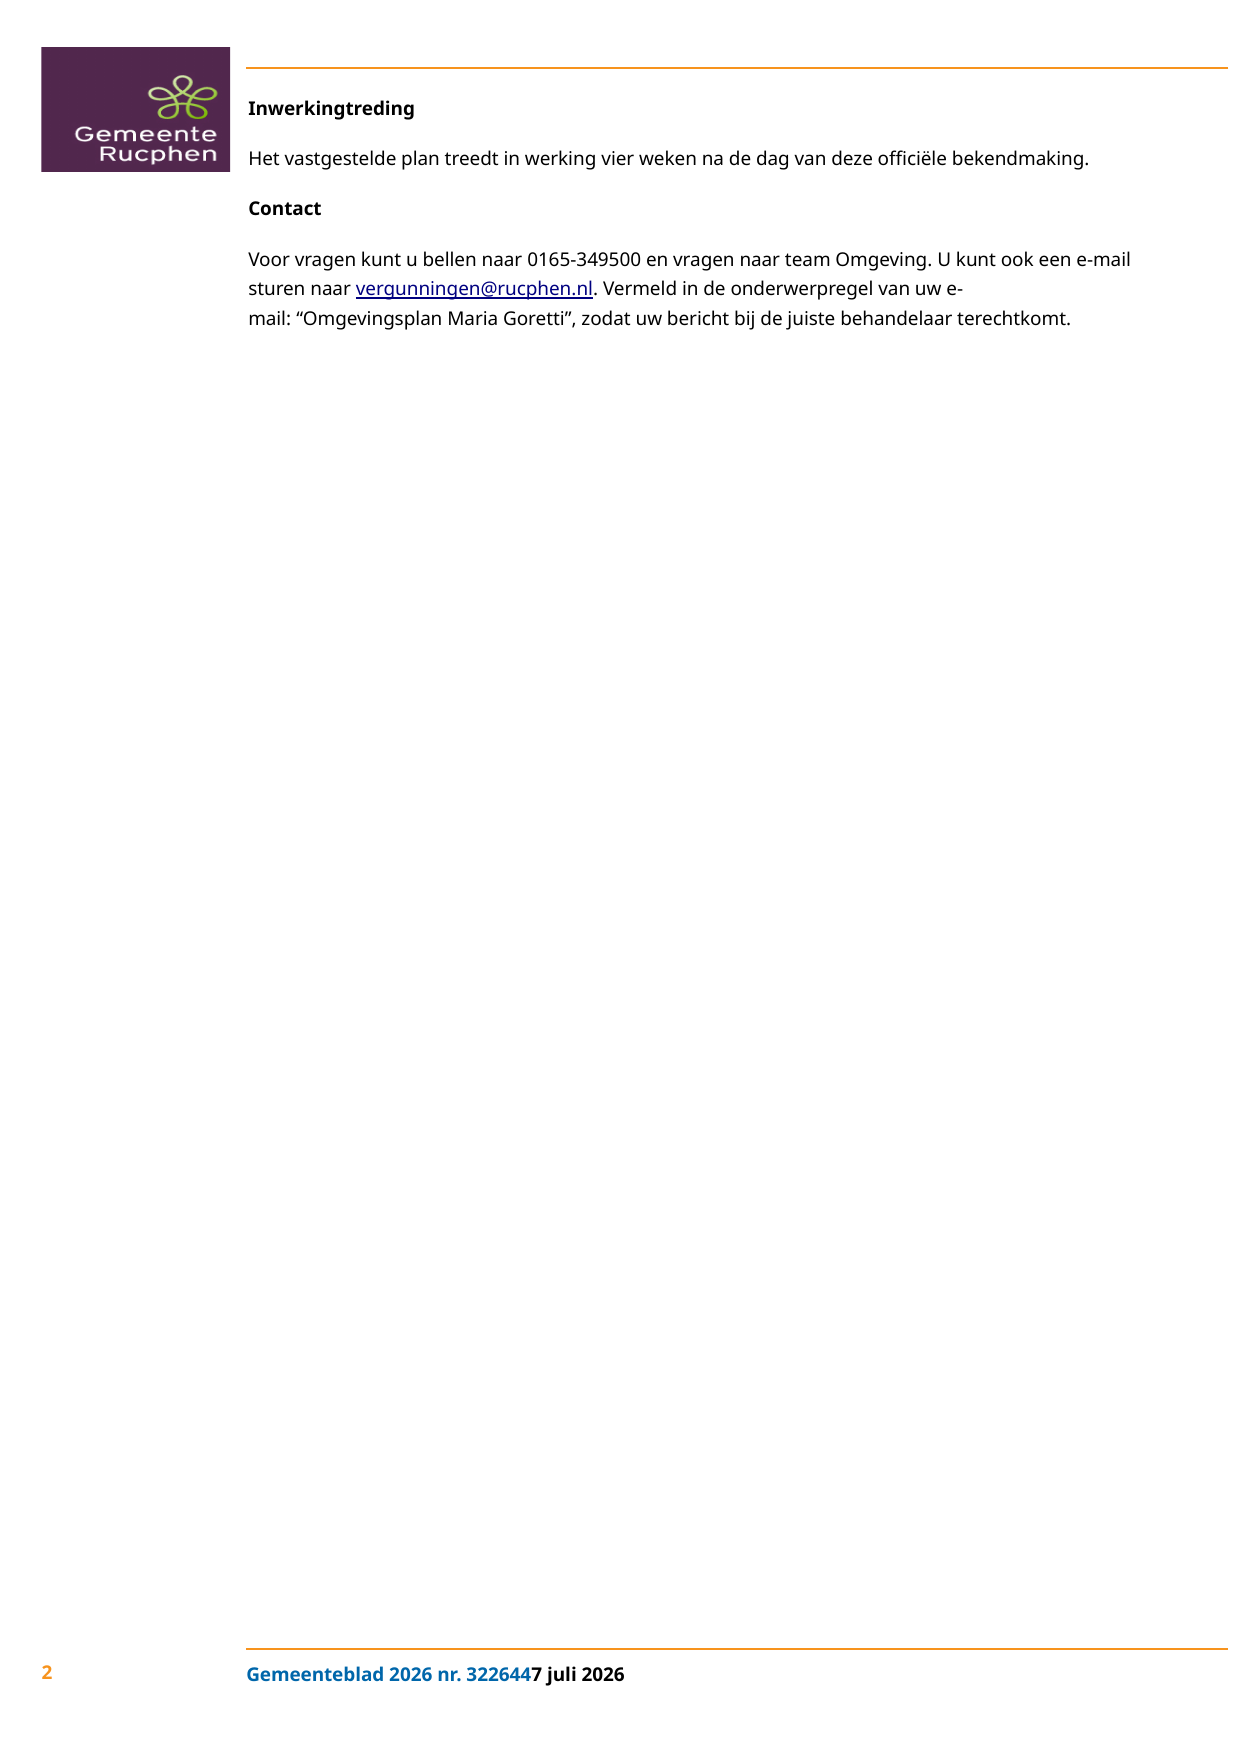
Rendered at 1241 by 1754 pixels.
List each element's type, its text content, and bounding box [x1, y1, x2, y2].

picture [41, 47, 231, 172]
text Voor vragen kunt u bellen naar 0165-349500 en vragen naar team Omgeving. U kunt ook een e-mail sturen naar vergunningen@rucphen.nl. Vermeld in de onderwerpregel van uw e-mail: “Omgevingsplan Maria Goretti”, zodat uw bericht bij de juiste behandelaar terechtkomt. [248, 246, 1152, 331]
text Het vastgestelde plan treedt in werking vier weken na de dag van deze officiële bekendmaking. [248, 145, 1152, 171]
text Inwerkingtreding [248, 95, 1152, 121]
text Contact [248, 196, 1152, 221]
